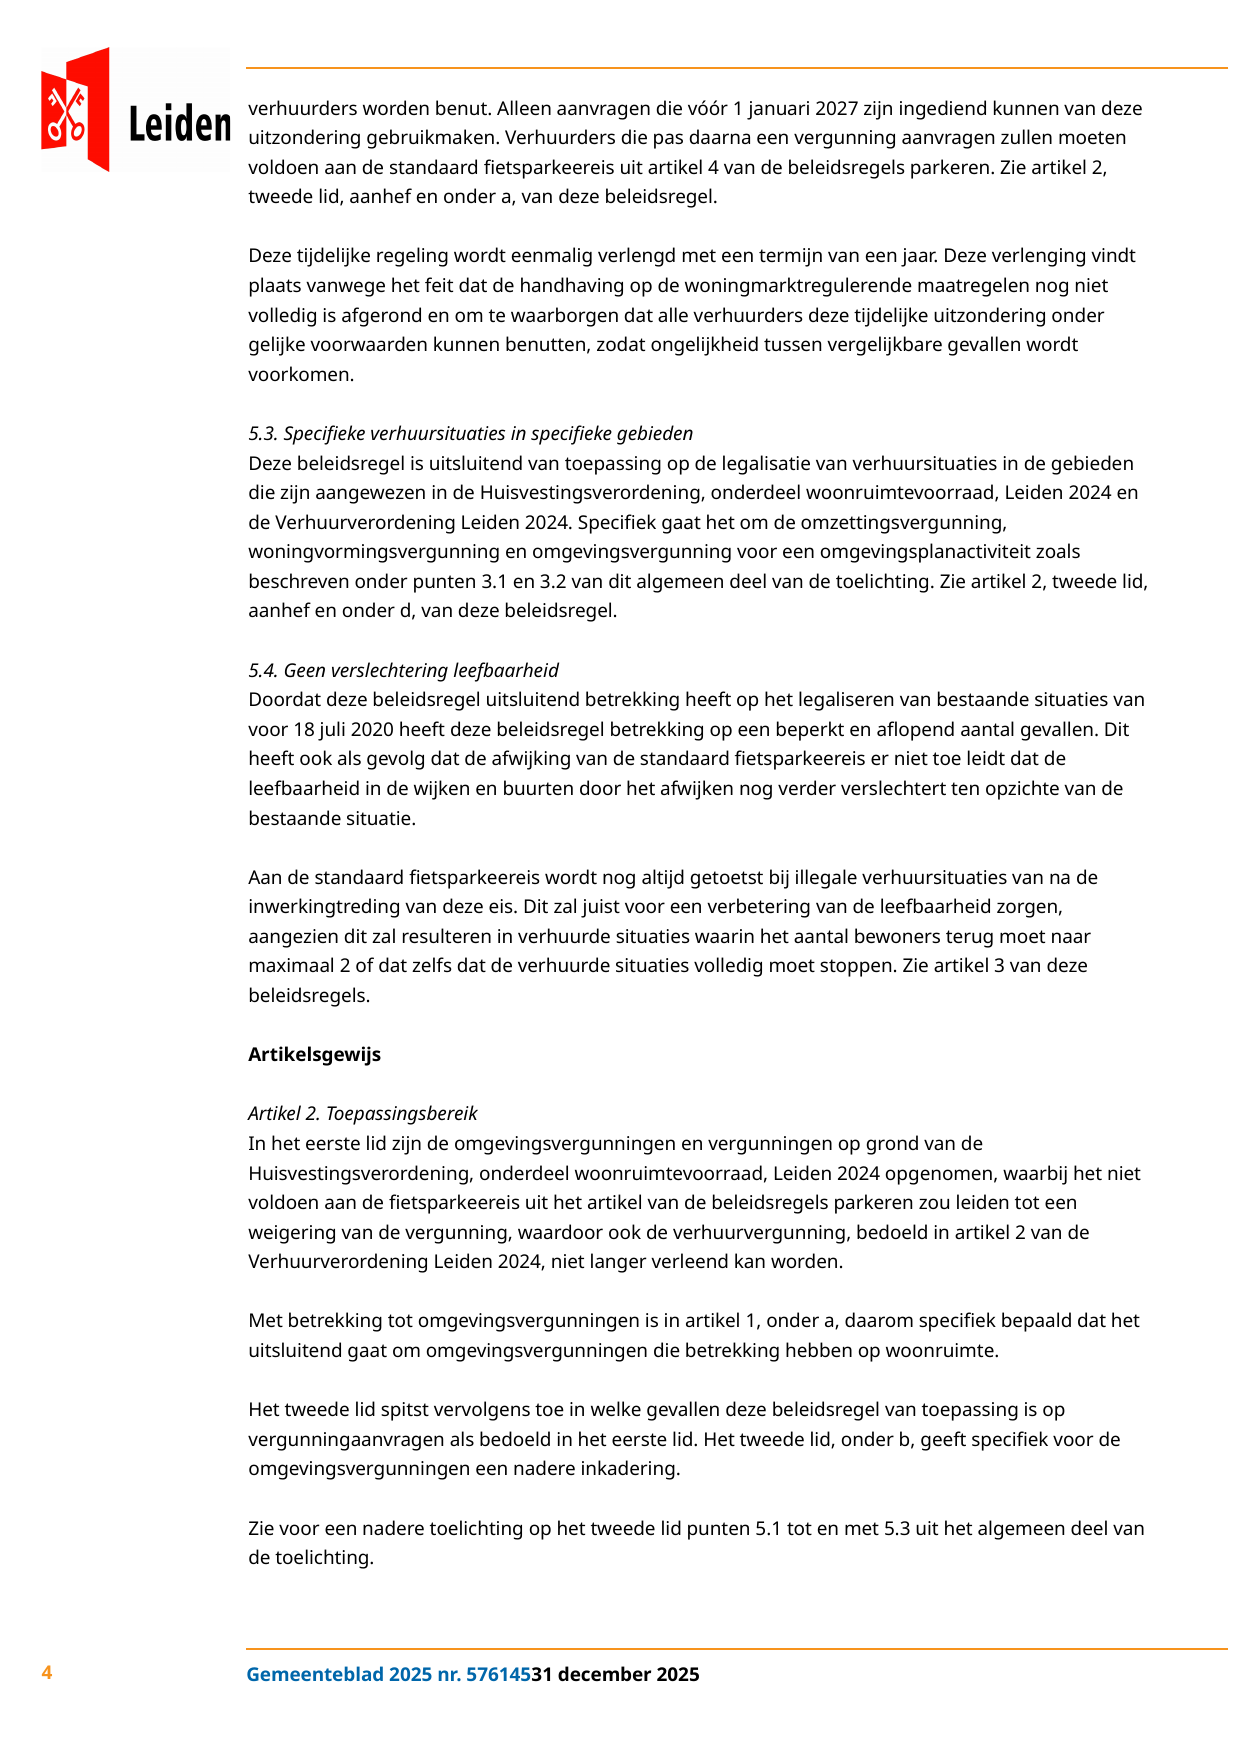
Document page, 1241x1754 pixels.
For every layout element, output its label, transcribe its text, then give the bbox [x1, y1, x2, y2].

text 5.3. Specifieke verhuursituaties in specifieke gebieden [248, 420, 1152, 446]
text Deze beleidsregel is uitsluitend van toepassing op de legalisatie van verhuursituaties in de gebieden die zijn aangewezen in de Huisvestingsverordening, onderdeel woonruimtevoorraad, Leiden 2024 en de Verhuurverordening Leiden 2024. Specifiek gaat het om de omzettingsvergunning, woningvormingsvergunning en omgevingsvergunning voor een omgevingsplanactiviteit zoals beschreven onder punten 3.1 en 3.2 van dit algemeen deel van de toelichting. Zie artikel 2, tweede lid, aanhef en onder d, van deze beleidsregel. [248, 450, 1152, 623]
text In het eerste lid zijn de omgevingsvergunningen en vergunningen op grond van de Huisvestingsverordening, onderdeel woonruimtevoorraad, Leiden 2024 opgenomen, waarbij het niet voldoen aan de fietsparkeereis uit het artikel van de beleidsregels parkeren zou leiden tot een weigering van de vergunning, waardoor ook de verhuurvergunning, bedoeld in artikel 2 van de Verhuurverordening Leiden 2024, niet langer verleend kan worden. [248, 1130, 1152, 1274]
text Met betrekking tot omgevingsvergunningen is in artikel 1, onder a, daarom specifiek bepaald dat het uitsluitend gaat om omgevingsvergunningen die betrekking hebben op woonruimte. [248, 1308, 1152, 1363]
text Deze tijdelijke regeling wordt eenmalig verlengd met een termijn van een jaar. Deze verlenging vindt plaats vanwege het feit dat de handhaving op de woningmarktregulerende maatregelen nog niet volledig is afgerond en om te waarborgen dat alle verhuurders deze tijdelijke uitzondering onder gelijke voorwaarden kunnen benutten, zodat ongelijkheid tussen vergelijkbare gevallen wordt voorkomen. [248, 243, 1152, 387]
picture [41, 47, 231, 172]
text verhuurders worden benut. Alleen aanvragen die vóór 1 januari 2027 zijn ingediend kunnen van deze uitzondering gebruikmaken. Verhuurders die pas daarna een vergunning aanvragen zullen moeten voldoen aan de standaard fietsparkeereis uit artikel 4 van de beleidsregels parkeren. Zie artikel 2, tweede lid, aanhef en onder a, van deze beleidsregel. [248, 95, 1152, 209]
text Zie voor een nadere toelichting op het tweede lid punten 5.1 tot en met 5.3 uit het algemeen deel van de toelichting. [248, 1515, 1152, 1570]
text 5.4. Geen verslechtering leefbaarheid [248, 657, 1152, 683]
text Artikel 2. Toepassingsbereik [248, 1101, 1152, 1126]
text Doordat deze beleidsregel uitsluitend betrekking heeft op het legaliseren van bestaande situaties van voor 18 juli 2020 heeft deze beleidsregel betrekking op een beperkt en aflopend aantal gevallen. Dit heeft ook als gevolg dat de afwijking van de standaard fietsparkeereis er niet toe leidt dat de leefbaarheid in de wijken en buurten door het afwijken nog verder verslechtert ten opzichte van de bestaande situatie. [248, 686, 1152, 831]
text Aan de standaard fietsparkeereis wordt nog altijd getoetst bij illegale verhuursituaties van na de inwerkingtreding van deze eis. Dit zal juist voor een verbetering van de leefbaarheid zorgen, aangezien dit zal resulteren in verhuurde situaties waarin het aantal bewoners terug moet naar maximaal 2 of dat zelfs dat de verhuurde situaties volledig moet stoppen. Zie artikel 3 van deze beleidsregels. [248, 864, 1152, 1008]
text Het tweede lid spitst vervolgens toe in welke gevallen deze beleidsregel van toepassing is op vergunningaanvragen als bedoeld in het eerste lid. Het tweede lid, onder b, geeft specifiek voor de omgevingsvergunningen een nadere inkadering. [248, 1396, 1152, 1481]
text Artikelsgewijs [248, 1041, 1152, 1067]
